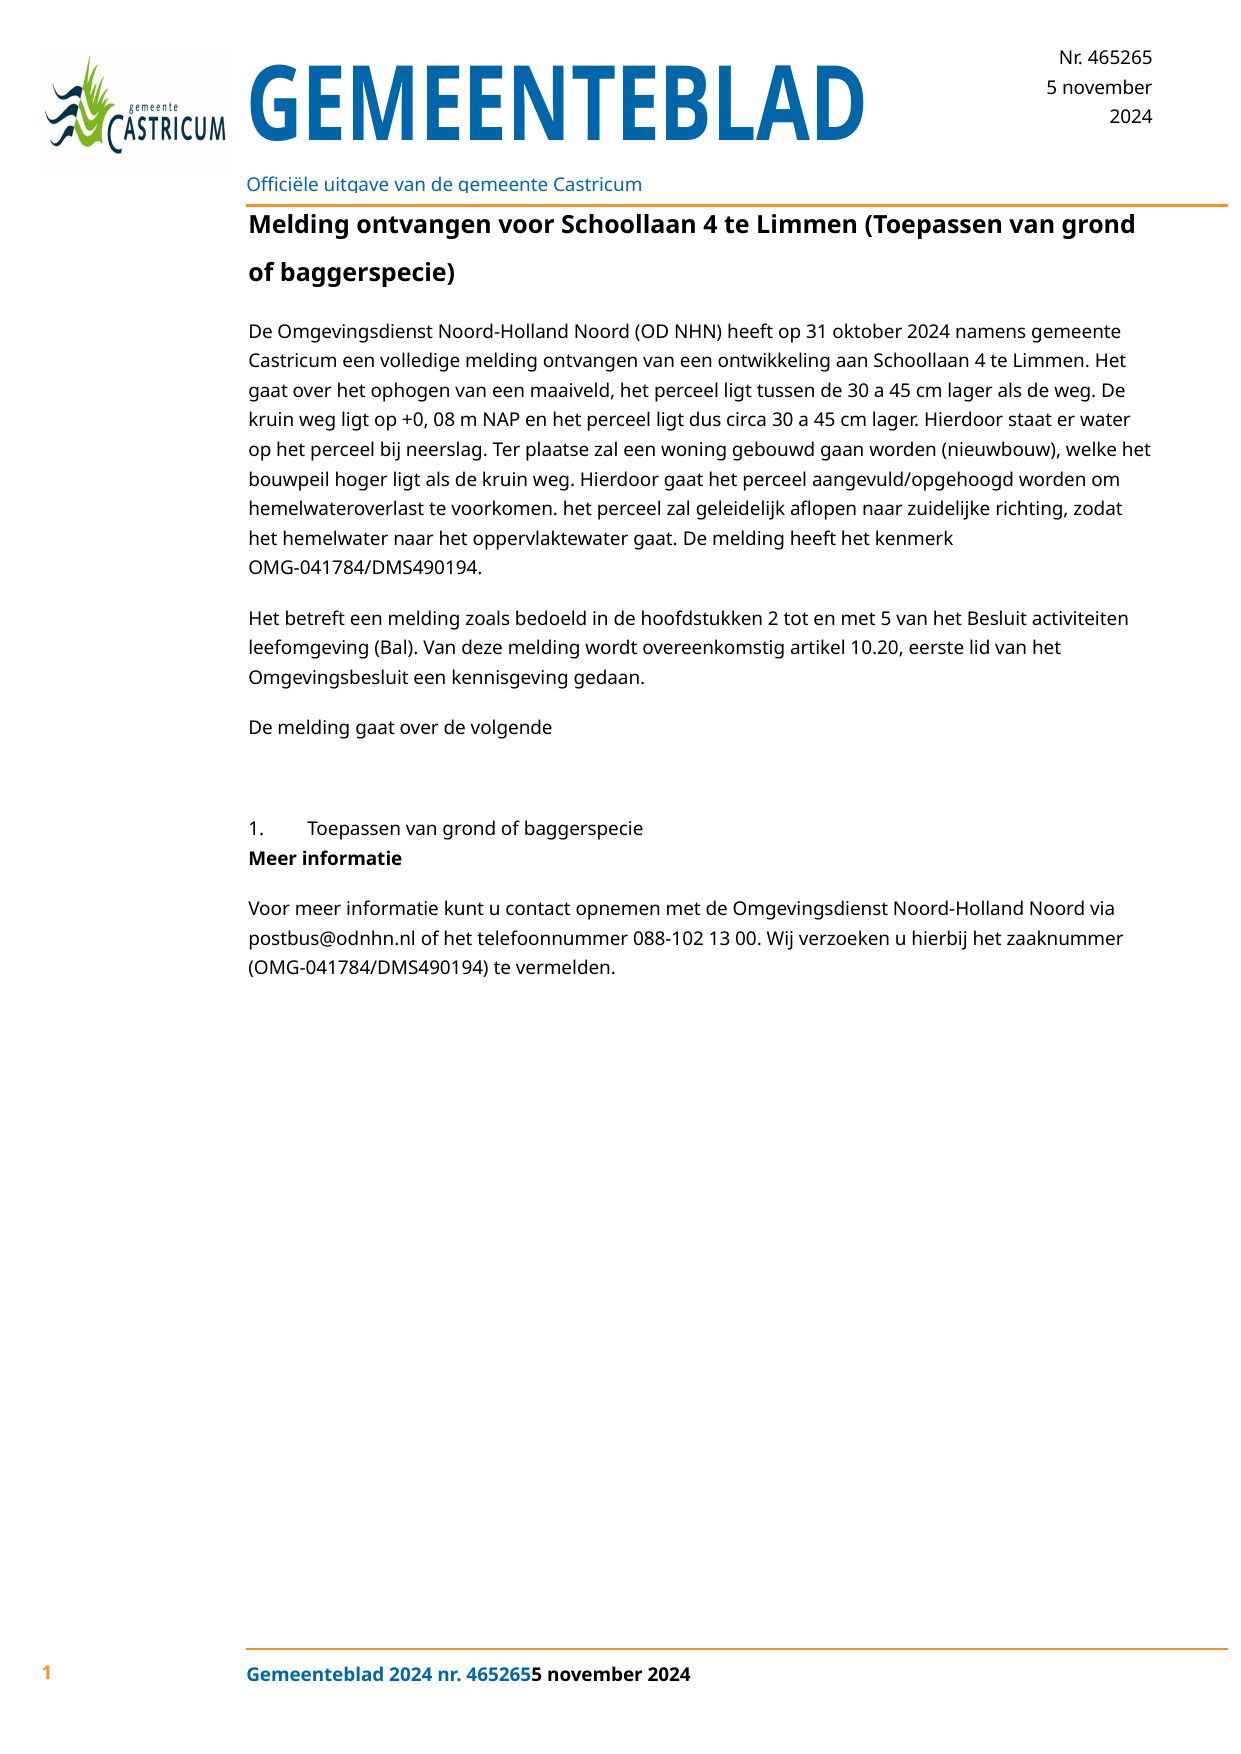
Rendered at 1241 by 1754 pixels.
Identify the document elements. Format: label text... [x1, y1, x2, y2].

text Meer informatie [248, 845, 1152, 871]
text De melding gaat over de volgende [248, 714, 1152, 740]
text Melding ontvangen voor Schoollaan 4 te Limmen (Toepassen van grond of baggerspecie) [248, 207, 1152, 288]
picture [41, 47, 231, 172]
text Voor meer informatie kunt u contact opnemen met de Omgevingsdienst Noord-Holland Noord via postbus@odnhn.nl of het telefoonnummer 088-102 13 00. Wij verzoeken u hierbij het zaaknummer (OMG-041784/DMS490194) te vermelden. [248, 895, 1152, 980]
list Toepassen van grond of baggerspecie [248, 815, 1152, 841]
text Het betreft een melding zoals bedoeld in de hoofdstukken 2 tot en met 5 van het Besluit activiteiten leefomgeving (Bal). Van deze melding wordt overeenkomstig artikel 10.20, eerste lid van het Omgevingsbesluit een kennisgeving gedaan. [248, 605, 1152, 690]
text De Omgevingsdienst Noord-Holland Noord (OD NHN) heeft op 31 oktober 2024 namens gemeente Castricum een volledige melding ontvangen van een ontwikkeling aan Schoollaan 4 te Limmen. Het gaat over het ophogen van een maaiveld, het perceel ligt tussen de 30 a 45 cm lager als de weg. De kruin weg ligt op +0, 08 m NAP en het perceel ligt dus circa 30 a 45 cm lager. Hierdoor staat er water op het perceel bij neerslag. Ter plaatse zal een woning gebouwd gaan worden (nieuwbouw), welke het bouwpeil hoger ligt als de kruin weg. Hierdoor gaat het perceel aangevuld/opgehoogd worden om hemelwateroverlast te voorkomen. het perceel zal geleidelijk aflopen naar zuidelijke richting, zodat het hemelwater naar het oppervlaktewater gaat. De melding heeft het kenmerk OMG-041784/DMS490194. [248, 318, 1152, 580]
